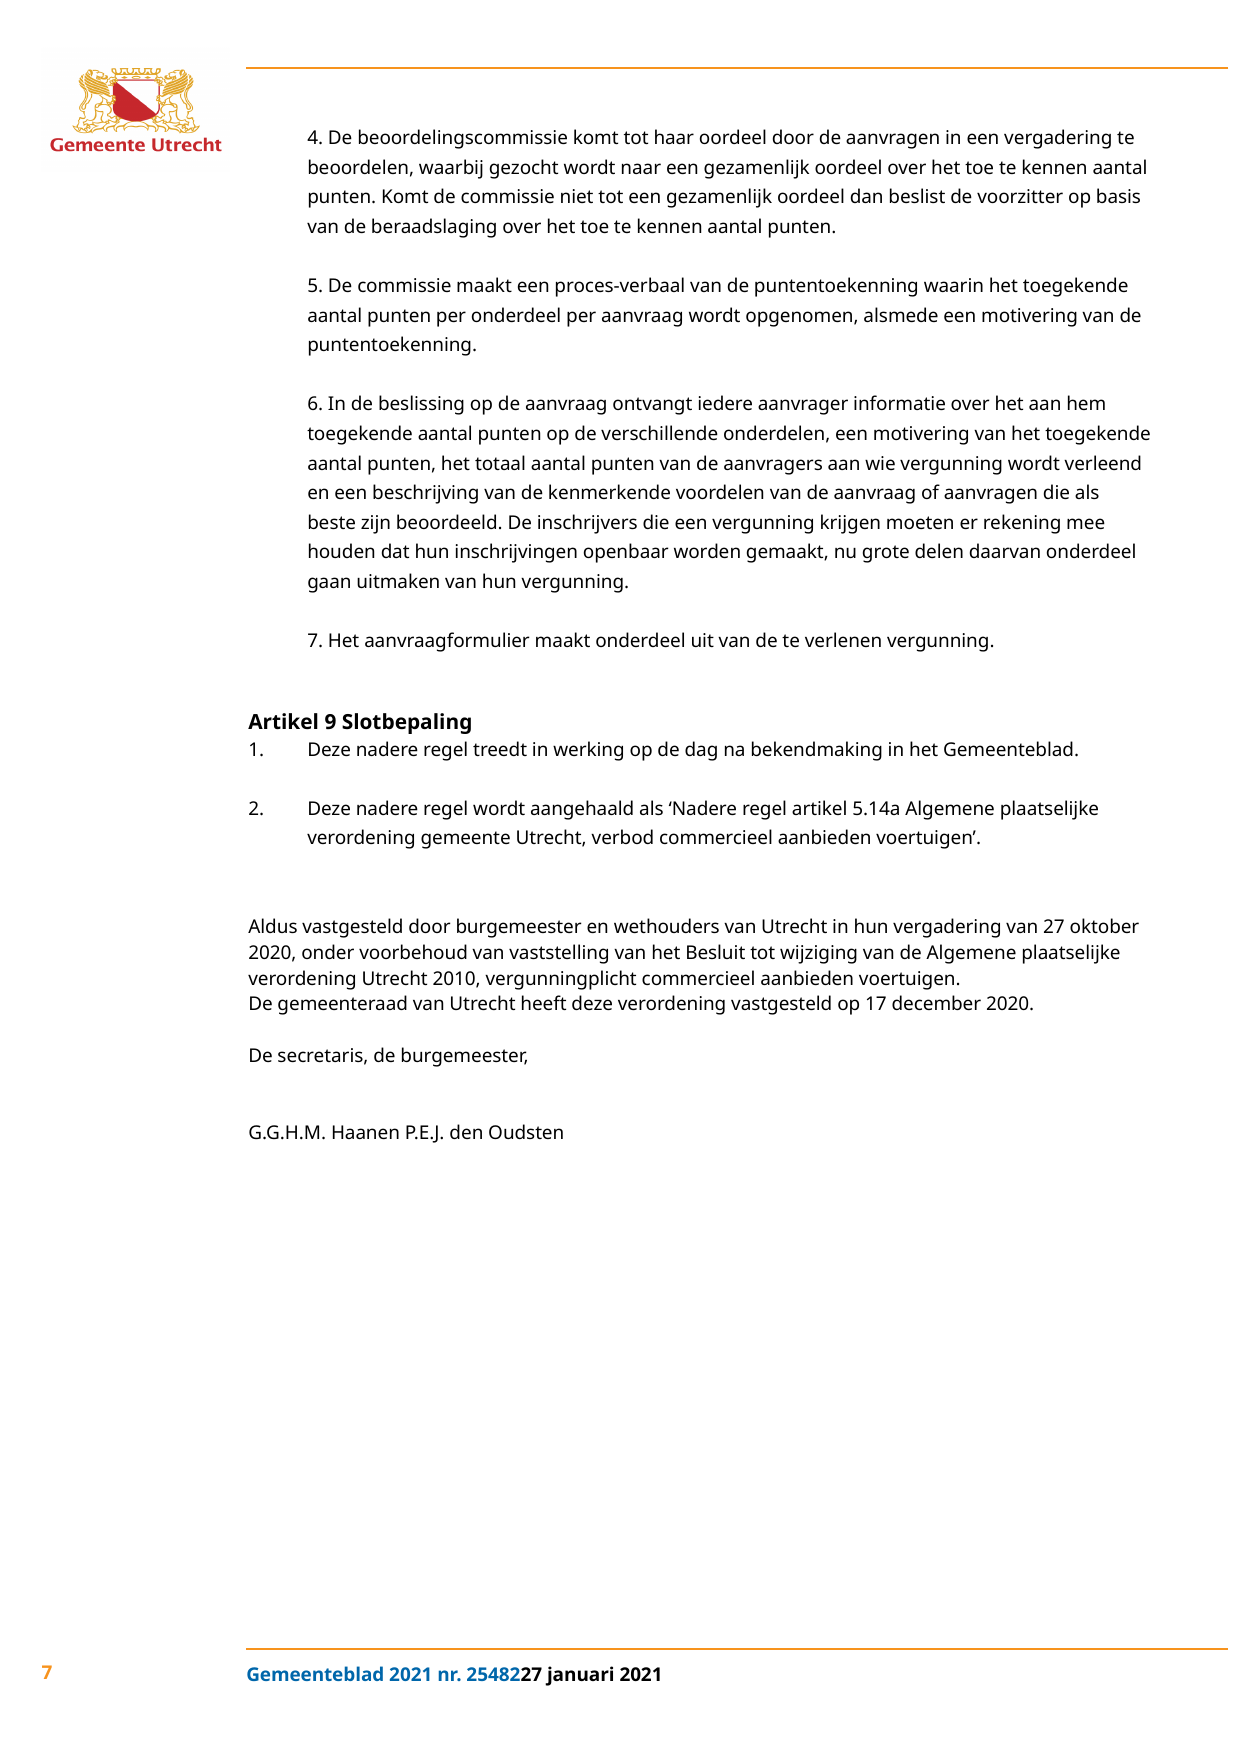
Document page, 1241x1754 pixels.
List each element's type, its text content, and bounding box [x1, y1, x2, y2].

list 4. De beoordelingscommissie komt tot haar oordeel door de aanvragen in een vergadering te beoordelen, waarbij gezocht wordt naar een gezamenlijk oordeel over het toe te kennen aantal punten. Komt de commissie niet tot een gezamenlijk oordeel dan beslist de voorzitter op basis van de beraadslaging over het toe te kennen aantal punten. [248, 124, 1152, 239]
list 5. De commissie maakt een proces-verbaal van de puntentoekenning waarin het toegekende aantal punten per onderdeel per aanvraag wordt opgenomen, alsmede een motivering van de puntentoekenning. [248, 272, 1152, 357]
text De secretaris, de burgemeester, [248, 1042, 1152, 1068]
text Aldus vastgesteld door burgemeester en wethouders van Utrecht in hun vergadering van 27 oktober 2020, onder voorbehoud van vaststelling van het Besluit tot wijziging van de Algemene plaatselijke verordening Utrecht 2010, vergunningplicht commercieel aanbieden voertuigen. [248, 913, 1152, 990]
list Deze nadere regel wordt aangehaald als ‘Nadere regel artikel 5.14a Algemene plaatselijke verordening gemeente Utrecht, verbod commercieel aanbieden voertuigen’. [248, 795, 1152, 850]
text G.G.H.M. Haanen P.E.J. den Oudsten [248, 1119, 1152, 1145]
list 7. Het aanvraagformulier maakt onderdeel uit van de te verlenen vergunning. [248, 627, 1152, 653]
list Deze nadere regel treedt in werking op de dag na bekendmaking in het Gemeenteblad. [248, 736, 1152, 761]
text De gemeenteraad van Utrecht heeft deze verordening vastgesteld op 17 december 2020. [248, 990, 1152, 1016]
picture [41, 47, 231, 172]
text Artikel 9 Slotbepaling [248, 707, 1152, 736]
list 6. In de beslissing op de aanvraag ontvangt iedere aanvrager informatie over het aan hem toegekende aantal punten op de verschillende onderdelen, een motivering van het toegekende aantal punten, het totaal aantal punten van de aanvragers aan wie vergunning wordt verleend en een beschrijving van de kenmerkende voordelen van de aanvraag of aanvragen die als beste zijn beoordeeld. De inschrijvers die een vergunning krijgen moeten er rekening mee houden dat hun inschrijvingen openbaar worden gemaakt, nu grote delen daarvan onderdeel gaan uitmaken van hun vergunning. [248, 391, 1152, 594]
